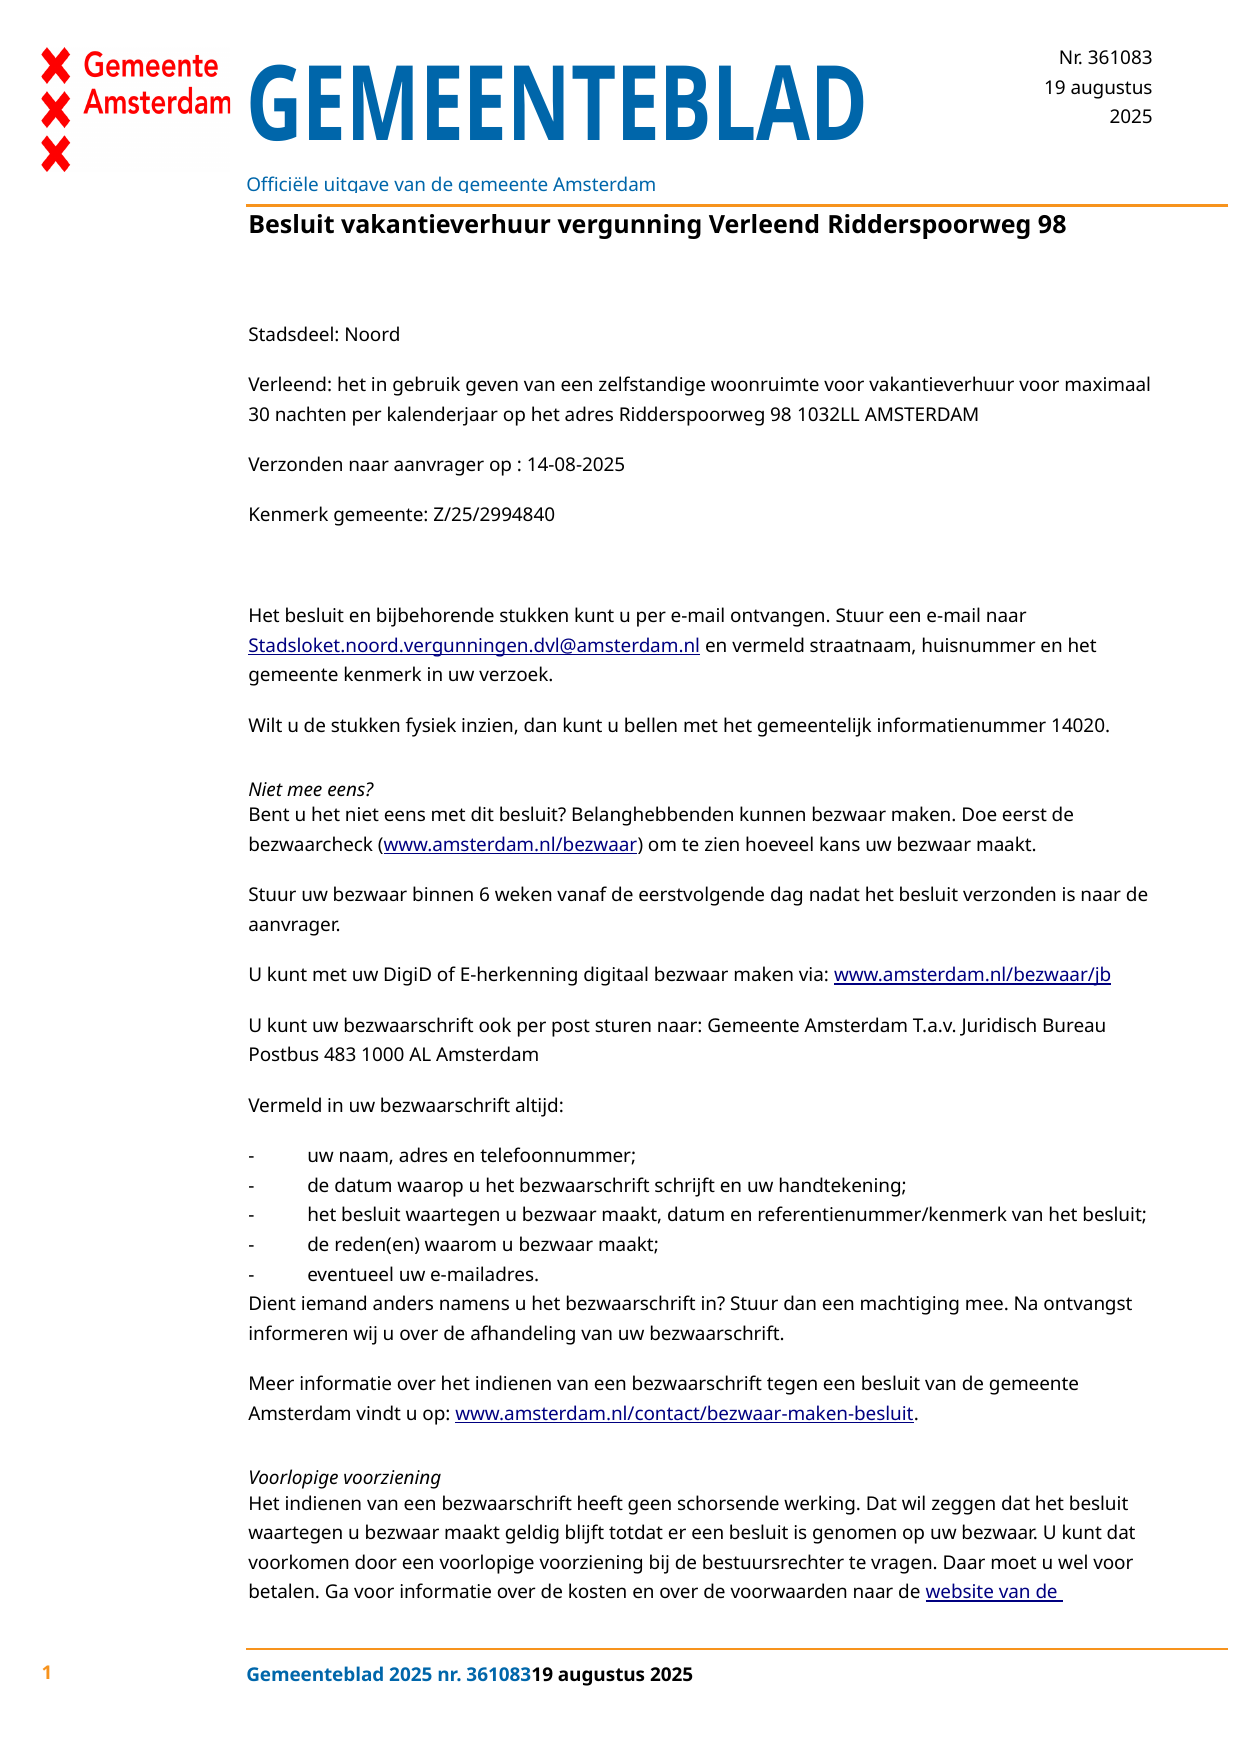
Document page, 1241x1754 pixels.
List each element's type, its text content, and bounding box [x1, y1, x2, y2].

list uw naam, adres en telefoonnummer; [248, 1142, 1152, 1168]
text Verzonden naar aanvrager op : 14-08-2025 [248, 451, 1152, 477]
text Niet mee eens? [248, 776, 1152, 802]
text Het indienen van een bezwaarschrift heeft geen schorsende werking. Dat wil zeggen dat het besluit waartegen u bezwaar maakt geldig blijft totdat er een besluit is genomen op uw bezwaar. U kunt dat voorkomen door een voorlopige voorziening bij de bestuursrechter te vragen. Daar moet u wel voor betalen. Ga voor informatie over de kosten en over de voorwaarden naar de website van de [248, 1490, 1152, 1604]
text Kenmerk gemeente: Z/25/2994840 [248, 502, 1152, 527]
text U kunt met uw DigiD of E-herkenning digitaal bezwaar maken via: www.amsterdam.nl/bezwaar/jb [248, 962, 1152, 987]
text Stadsdeel: Noord [248, 321, 1152, 346]
text Voorlopige voorziening [248, 1464, 1152, 1490]
text Het besluit en bijbehorende stukken kunt u per e-mail ontvangen. Stuur een e-mail naar Stadsloket.noord.vergunningen.dvl@amsterdam.nl en vermeld straatnaam, huisnummer en het gemeente kenmerk in uw verzoek. [248, 602, 1152, 687]
text Wilt u de stukken fysiek inzien, dan kunt u bellen met het gemeentelijk informatienummer 14020. [248, 712, 1152, 738]
text Vermeld in uw bezwaarschrift altijd: [248, 1092, 1152, 1118]
list de datum waarop u het bezwaarschrift schrijft en uw handtekening; [248, 1172, 1152, 1198]
text U kunt uw bezwaarschrift ook per post sturen naar: Gemeente Amsterdam T.a.v. Juridisch Bureau Postbus 483 1000 AL Amsterdam [248, 1012, 1152, 1067]
text Dient iemand anders namens u het bezwaarschrift in? Stuur dan een machtiging mee. Na ontvangst informeren wij u over de afhandeling van uw bezwaarschrift. [248, 1290, 1152, 1346]
text Meer informatie over het indienen van een bezwaarschrift tegen een besluit van de gemeente Amsterdam vindt u op: www.amsterdam.nl/contact/bezwaar-maken-besluit. [248, 1370, 1152, 1426]
list het besluit waartegen u bezwaar maakt, datum en referentienummer/kenmerk van het besluit; [248, 1202, 1152, 1227]
text Bent u het niet eens met dit besluit? Belanghebbenden kunnen bezwaar maken. Doe eerst de bezwaarcheck (www.amsterdam.nl/bezwaar) om te zien hoeveel kans uw bezwaar maakt. [248, 802, 1152, 857]
text Besluit vakantieverhuur vergunning Verleend Ridderspoorweg 98 [248, 207, 1152, 241]
list de reden(en) waarom u bezwaar maakt; [248, 1231, 1152, 1257]
list eventueel uw e-mailadres. [248, 1261, 1152, 1287]
text Stuur uw bezwaar binnen 6 weken vanaf de eerstvolgende dag nadat het besluit verzonden is naar de aanvrager. [248, 882, 1152, 937]
picture [41, 47, 231, 172]
text Verleend: het in gebruik geven van een zelfstandige woonruimte voor vakantieverhuur voor maximaal 30 nachten per kalenderjaar op het adres Ridderspoorweg 98 1032LL AMSTERDAM [248, 371, 1152, 426]
